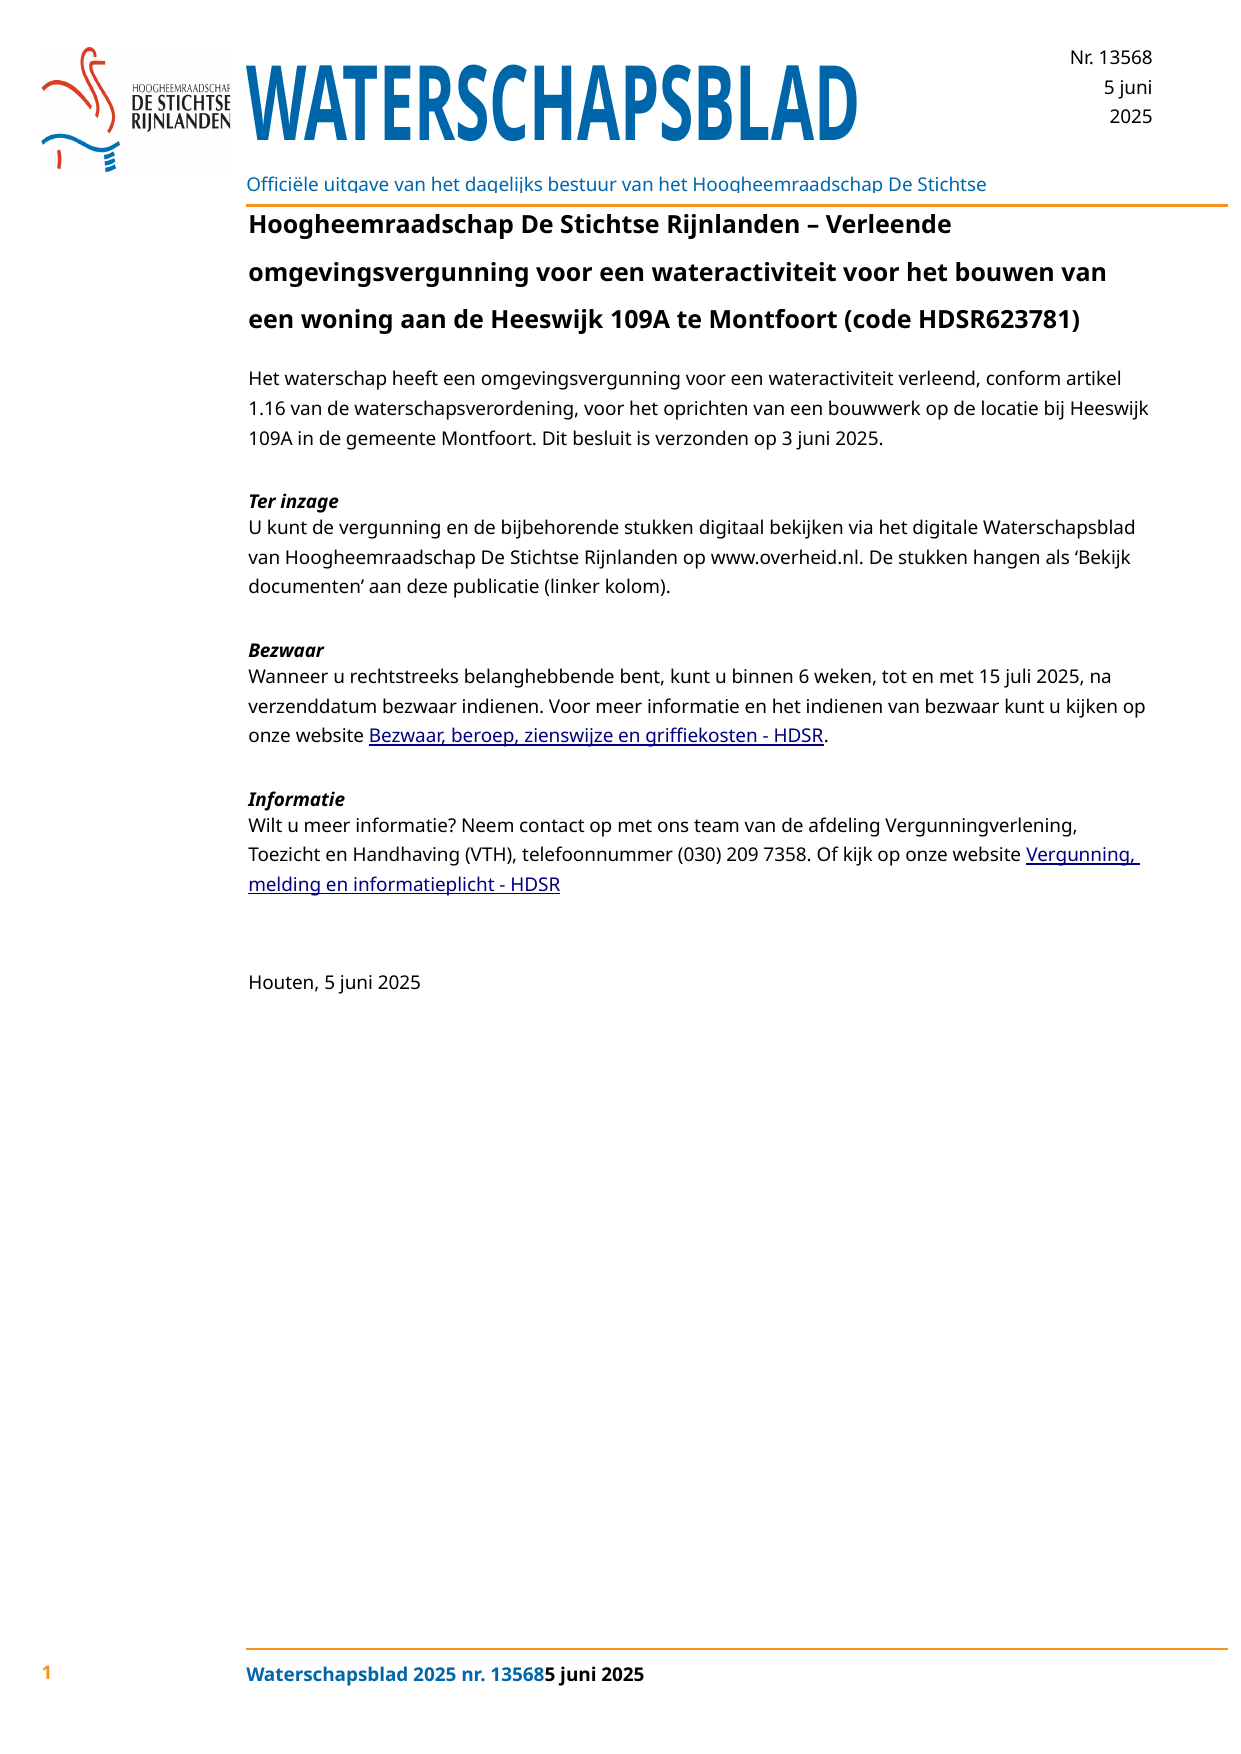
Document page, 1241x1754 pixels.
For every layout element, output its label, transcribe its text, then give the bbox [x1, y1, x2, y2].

text U kunt de vergunning en de bijbehorende stukken digitaal bekijken via het digitale Waterschapsblad van Hoogheemraadschap De Stichtse Rijnlanden op www.overheid.nl. De stukken hangen als ‘Bekijk documenten’ aan deze publicatie (linker kolom). [248, 514, 1152, 599]
text Bezwaar [248, 637, 1152, 663]
text Het waterschap heeft een omgevingsvergunning voor een wateractiviteit verleend, conform artikel 1.16 van de waterschapsverordening, voor het oprichten van een bouwwerk op de locatie bij Heeswijk 109A in de gemeente Montfoort. Dit besluit is verzonden op 3 juni 2025. [248, 366, 1152, 450]
text Ter inzage [248, 489, 1152, 514]
picture [41, 47, 231, 172]
text Wilt u meer informatie? Neem contact op met ons team van de afdeling Vergunningverlening, Toezicht en Handhaving (VTH), telefoonnummer (030) 209 7358. Of kijk op onze website Vergunning, melding en informatieplicht - HDSR [248, 812, 1152, 897]
text Houten, 5 juni 2025 [248, 969, 1152, 995]
text Informatie [248, 786, 1152, 812]
text Hoogheemraadschap De Stichtse Rijnlanden – Verleende omgevingsvergunning voor een wateractiviteit voor het bouwen van een woning aan de Heeswijk 109A te Montfoort (code HDSR623781) [248, 207, 1152, 336]
text Wanneer u rechtstreeks belanghebbende bent, kunt u binnen 6 weken, tot en met 15 juli 2025, na verzenddatum bezwaar indienen. Voor meer informatie en het indienen van bezwaar kunt u kijken op onze website Bezwaar, beroep, zienswijze en griffiekosten - HDSR. [248, 663, 1152, 748]
